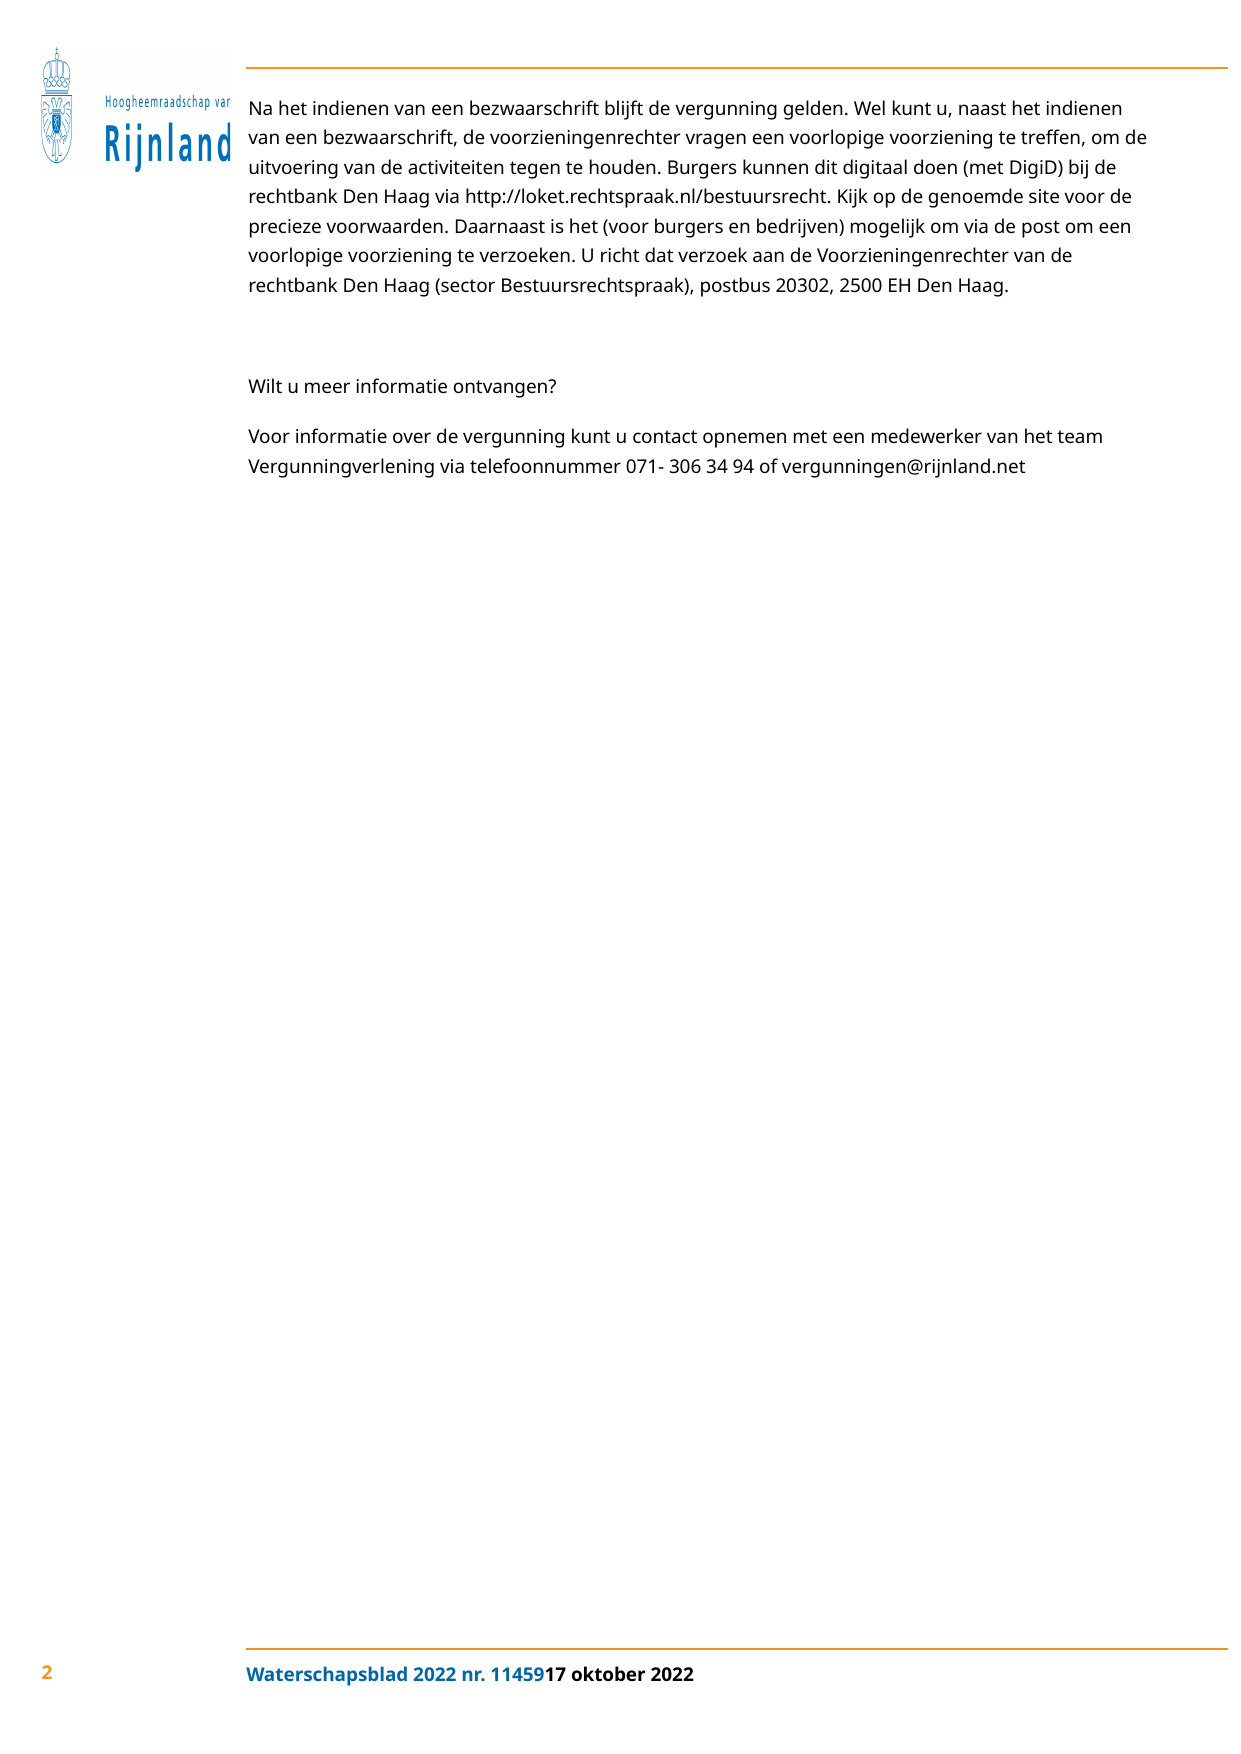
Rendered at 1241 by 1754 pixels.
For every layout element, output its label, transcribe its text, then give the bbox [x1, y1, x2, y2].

text Wilt u meer informatie ontvangen? [248, 373, 1152, 399]
text Na het indienen van een bezwaarschrift blijft de vergunning gelden. Wel kunt u, naast het indienen van een bezwaarschrift, de voorzieningenrechter vragen een voorlopige voorziening te treffen, om de uitvoering van de activiteiten tegen te houden. Burgers kunnen dit digitaal doen (met DigiD) bij de rechtbank Den Haag via http://loket.rechtspraak.nl/bestuursrecht. Kijk op de genoemde site voor de precieze voorwaarden. Daarnaast is het (voor burgers en bedrijven) mogelijk om via de post om een voorlopige voorziening te verzoeken. U richt dat verzoek aan de Voorzieningenrechter van de rechtbank Den Haag (sector Bestuursrechtspraak), postbus 20302, 2500 EH Den Haag. [248, 95, 1152, 298]
text Voor informatie over de vergunning kunt u contact opnemen met een medewerker van het team Vergunningverlening via telefoonnummer 071- 306 34 94 of vergunningen@rijnland.net [248, 423, 1152, 479]
picture [41, 47, 231, 172]
